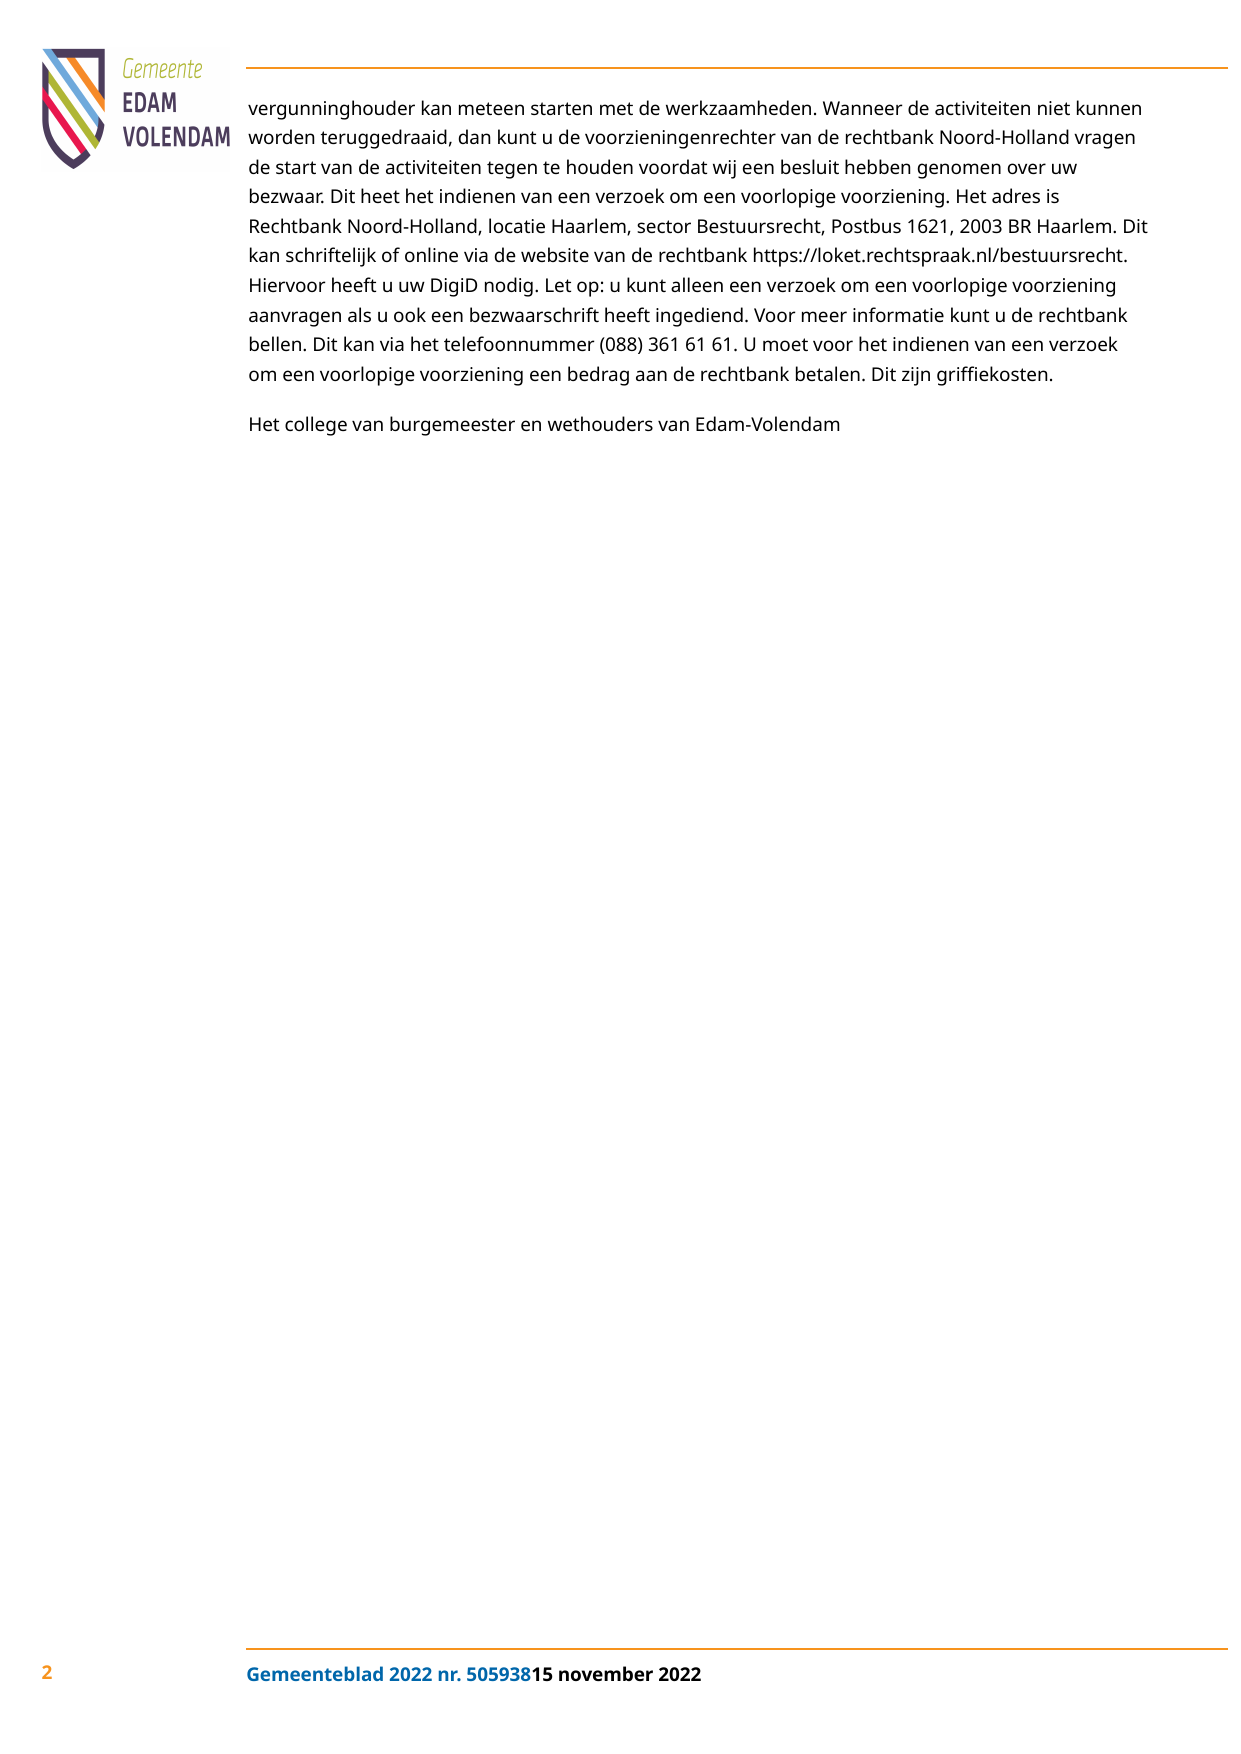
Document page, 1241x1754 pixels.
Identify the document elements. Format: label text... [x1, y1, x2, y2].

text vergunninghouder kan meteen starten met de werkzaamheden. Wanneer de activiteiten niet kunnen worden teruggedraaid, dan kunt u de voorzieningenrechter van de rechtbank Noord-Holland vragen de start van de activiteiten tegen te houden voordat wij een besluit hebben genomen over uw bezwaar. Dit heet het indienen van een verzoek om een voorlopige voorziening. Het adres is Rechtbank Noord-Holland, locatie Haarlem, sector Bestuursrecht, Postbus 1621, 2003 BR Haarlem. Dit kan schriftelijk of online via de website van de rechtbank https://loket.rechtspraak.nl/bestuursrecht. Hiervoor heeft u uw DigiD nodig. Let op: u kunt alleen een verzoek om een voorlopige voorziening aanvragen als u ook een bezwaarschrift heeft ingediend. Voor meer informatie kunt u de rechtbank bellen. Dit kan via het telefoonnummer (088) 361 61 61. U moet voor het indienen van een verzoek om een voorlopige voorziening een bedrag aan de rechtbank betalen. Dit zijn griffiekosten. [248, 95, 1152, 387]
text Het college van burgemeester en wethouders van Edam-Volendam [248, 411, 1152, 437]
picture [41, 47, 231, 172]
